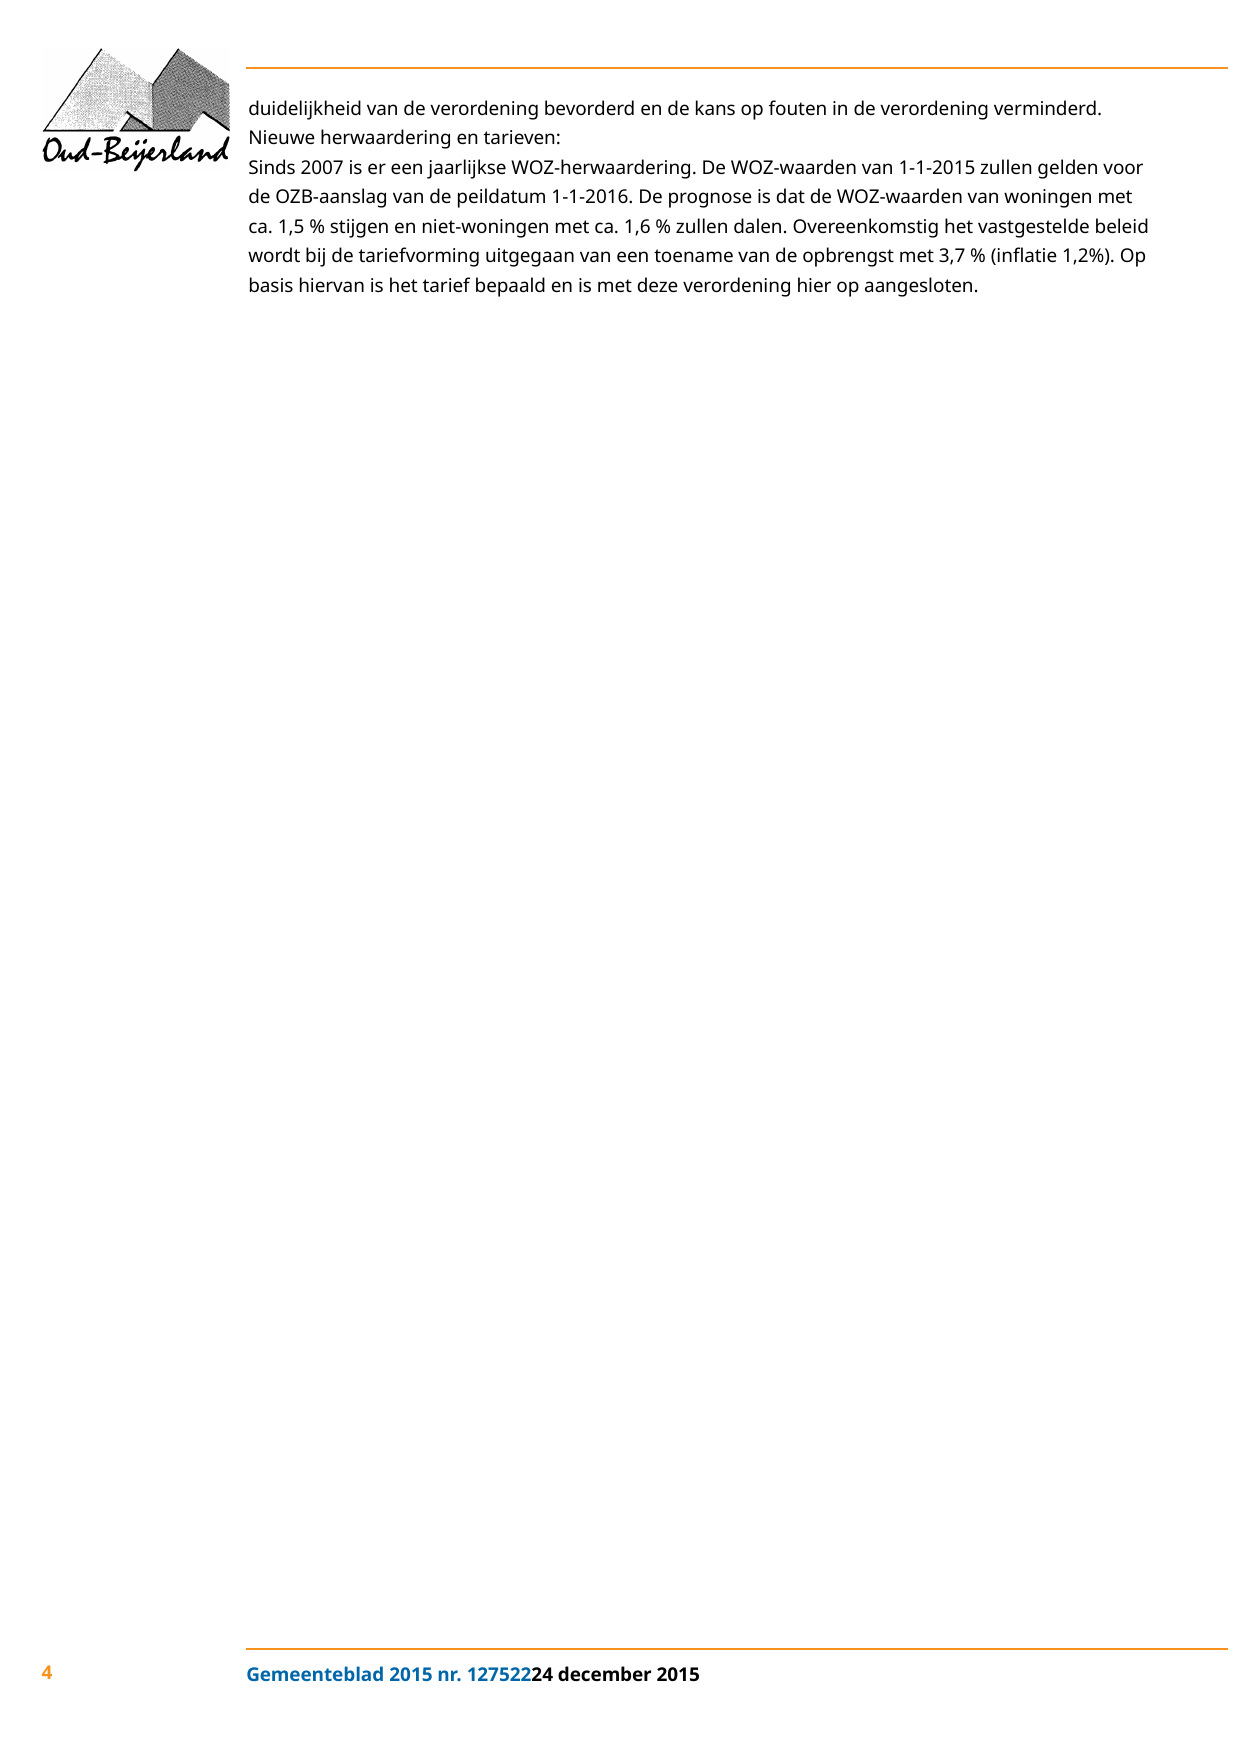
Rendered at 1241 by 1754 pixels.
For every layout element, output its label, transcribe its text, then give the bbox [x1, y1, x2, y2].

picture [41, 47, 231, 172]
text Nieuwe herwaardering en tarieven: [248, 124, 1152, 150]
text duidelijkheid van de verordening bevorderd en de kans op fouten in de verordening verminderd. [248, 95, 1152, 121]
text Sinds 2007 is er een jaarlijkse WOZ-herwaardering. De WOZ-waarden van 1-1-2015 zullen gelden voor de OZB-aanslag van de peildatum 1-1-2016. De prognose is dat de WOZ-waarden van woningen met ca. 1,5 % stijgen en niet-woningen met ca. 1,6 % zullen dalen. Overeenkomstig het vastgestelde beleid wordt bij de tariefvorming uitgegaan van een toename van de opbrengst met 3,7 % (inflatie 1,2%). Op basis hiervan is het tarief bepaald en is met deze verordening hier op aangesloten. [248, 154, 1152, 298]
